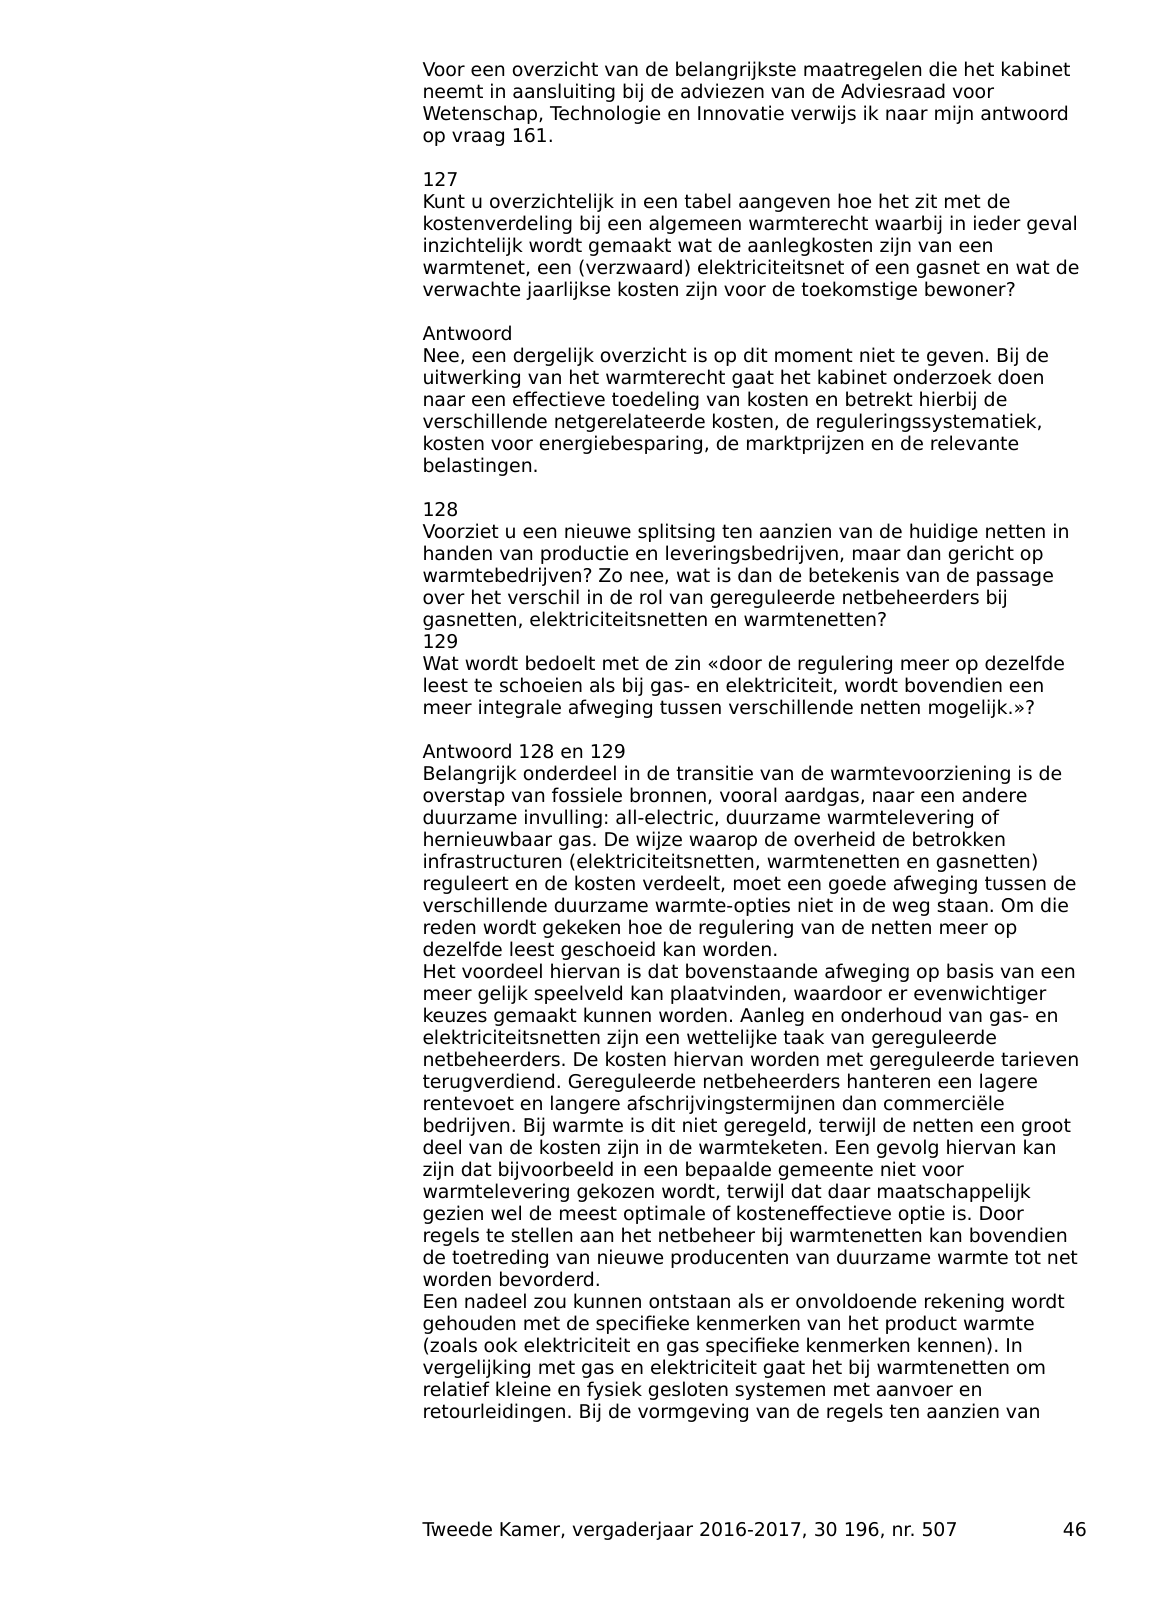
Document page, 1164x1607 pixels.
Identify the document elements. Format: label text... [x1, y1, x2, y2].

text Antwoord 128 en 129 [422, 741, 1087, 763]
text 129 [422, 631, 1087, 653]
text Nee, een dergelijk overzicht is op dit moment niet te geven. Bij de uitwerking van het warmterecht gaat het kabinet onderzoek doen naar een effectieve toedeling van kosten en betrekt hierbij de verschillende netgerelateerde kosten, de reguleringssystematiek, kosten voor energiebesparing, de marktprijzen en de relevante belastingen. [422, 345, 1087, 477]
text Het voordeel hiervan is dat bovenstaande afweging op basis van een meer gelijk speelveld kan plaatvinden, waardoor er evenwichtiger keuzes gemaakt kunnen worden. Aanleg en onderhoud van gas- en elektriciteitsnetten zijn een wettelijke taak van gereguleerde netbeheerders. De kosten hiervan worden met gereguleerde tarieven terugverdiend. Gereguleerde netbeheerders hanteren een lagere rentevoet en langere afschrijvingstermijnen dan commerciële bedrijven. Bij warmte is dit niet geregeld, terwijl de netten een groot deel van de kosten zijn in de warmteketen. Een gevolg hiervan kan zijn dat bijvoorbeeld in een bepaalde gemeente niet voor warmtelevering gekozen wordt, terwijl dat daar maatschappelijk gezien wel de meest optimale of kosteneffectieve optie is. Door regels te stellen aan het netbeheer bij warmtenetten kan bovendien de toetreding van nieuwe producenten van duurzame warmte tot net worden bevorderd. [422, 961, 1087, 1291]
text Voor een overzicht van de belangrijkste maatregelen die het kabinet neemt in aansluiting bij de adviezen van de Adviesraad voor Wetenschap, Technologie en Innovatie verwijs ik naar mijn antwoord op vraag 161. [422, 59, 1087, 147]
text Antwoord [422, 323, 1087, 345]
text 128 [422, 499, 1087, 521]
text 127 [422, 169, 1087, 191]
text Voorziet u een nieuwe splitsing ten aanzien van de huidige netten in handen van productie en leveringsbedrijven, maar dan gericht op warmtebedrijven? Zo nee, wat is dan de betekenis van de passage over het verschil in de rol van gereguleerde netbeheerders bij gasnetten, elektriciteitsnetten en warmtenetten? [422, 521, 1087, 631]
text Kunt u overzichtelijk in een tabel aangeven hoe het zit met de kostenverdeling bij een algemeen warmterecht waarbij in ieder geval inzichtelijk wordt gemaakt wat de aanlegkosten zijn van een warmtenet, een (verzwaard) elektriciteitsnet of een gasnet en wat de verwachte jaarlijkse kosten zijn voor de toekomstige bewoner? [422, 191, 1087, 301]
text Een nadeel zou kunnen ontstaan als er onvoldoende rekening wordt gehouden met de specifieke kenmerken van het product warmte (zoals ook elektriciteit en gas specifieke kenmerken kennen). In vergelijking met gas en elektriciteit gaat het bij warmtenetten om relatief kleine en fysiek gesloten systemen met aanvoer en retourleidingen. Bij de vormgeving van de regels ten aanzien van [422, 1291, 1087, 1423]
text Wat wordt bedoelt met de zin «door de regulering meer op dezelfde leest te schoeien als bij gas- en elektriciteit, wordt bovendien een meer integrale afweging tussen verschillende netten mogelijk.»? [422, 653, 1087, 719]
text Belangrijk onderdeel in de transitie van de warmtevoorziening is de overstap van fossiele bronnen, vooral aardgas, naar een andere duurzame invulling: all-electric, duurzame warmtelevering of hernieuwbaar gas. De wijze waarop de overheid de betrokken infrastructuren (elektriciteitsnetten, warmtenetten en gasnetten) reguleert en de kosten verdeelt, moet een goede afweging tussen de verschillende duurzame warmte-opties niet in de weg staan. Om die reden wordt gekeken hoe de regulering van de netten meer op dezelfde leest geschoeid kan worden. [422, 763, 1087, 961]
